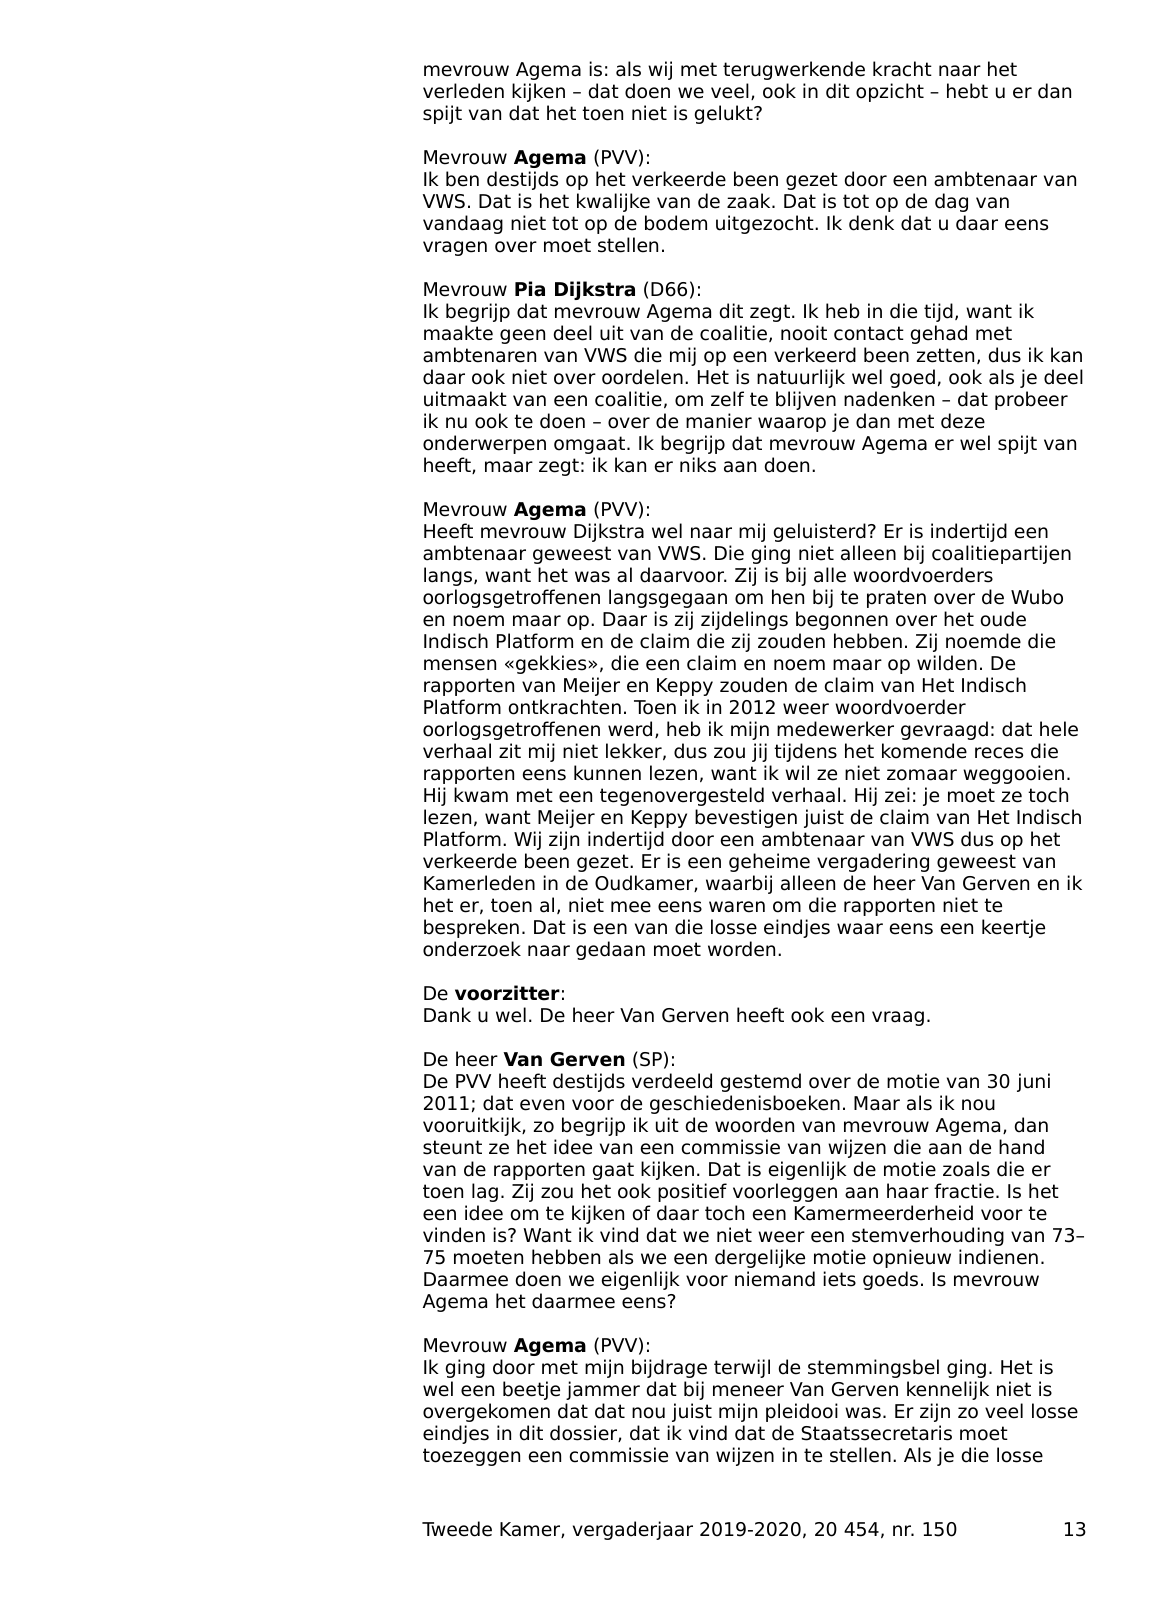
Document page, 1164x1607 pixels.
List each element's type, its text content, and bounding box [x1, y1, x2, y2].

text Ik ging door met mijn bijdrage terwijl de stemmingsbel ging. Het is wel een beetje jammer dat bij meneer Van Gerven kennelijk niet is overgekomen dat dat nou juist mijn pleidooi was. Er zijn zo veel losse eindjes in dit dossier, dat ik vind dat de Staatssecretaris moet toezeggen een commissie van wijzen in te stellen. Als je die losse [422, 1357, 1087, 1467]
text Mevrouw Agema (PVV): [422, 147, 1087, 169]
text De heer Van Gerven (SP): [422, 1049, 1087, 1071]
text Mevrouw Agema (PVV): [422, 499, 1087, 521]
text Ik ben destijds op het verkeerde been gezet door een ambtenaar van VWS. Dat is het kwalijke van de zaak. Dat is tot op de dag van vandaag niet tot op de bodem uitgezocht. Ik denk dat u daar eens vragen over moet stellen. [422, 169, 1087, 257]
text Heeft mevrouw Dijkstra wel naar mij geluisterd? Er is indertijd een ambtenaar geweest van VWS. Die ging niet alleen bij coalitiepartijen langs, want het was al daarvoor. Zij is bij alle woordvoerders oorlogsgetroffenen langsgegaan om hen bij te praten over de Wubo en noem maar op. Daar is zij zijdelings begonnen over het oude Indisch Platform en de claim die zij zouden hebben. Zij noemde die mensen «gekkies», die een claim en noem maar op wilden. De rapporten van Meijer en Keppy zouden de claim van Het Indisch Platform ontkrachten. Toen ik in 2012 weer woordvoerder oorlogsgetroffenen werd, heb ik mijn medewerker gevraagd: dat hele verhaal zit mij niet lekker, dus zou jij tijdens het komende reces die rapporten eens kunnen lezen, want ik wil ze niet zomaar weggooien. Hij kwam met een tegenovergesteld verhaal. Hij zei: je moet ze toch lezen, want Meijer en Keppy bevestigen juist de claim van Het Indisch Platform. Wij zijn indertijd door een ambtenaar van VWS dus op het verkeerde been gezet. Er is een geheime vergadering geweest van Kamerleden in de Oudkamer, waarbij alleen de heer Van Gerven en ik het er, toen al, niet mee eens waren om die rapporten niet te bespreken. Dat is een van die losse eindjes waar eens een keertje onderzoek naar gedaan moet worden. [422, 521, 1087, 961]
text De PVV heeft destijds verdeeld gestemd over de motie van 30 juni 2011; dat even voor de geschiedenisboeken. Maar als ik nou vooruitkijk, zo begrijp ik uit de woorden van mevrouw Agema, dan steunt ze het idee van een commissie van wijzen die aan de hand van de rapporten gaat kijken. Dat is eigenlijk de motie zoals die er toen lag. Zij zou het ook positief voorleggen aan haar fractie. Is het een idee om te kijken of daar toch een Kamermeerderheid voor te vinden is? Want ik vind dat we niet weer een stemverhouding van 73–75 moeten hebben als we een dergelijke motie opnieuw indienen. Daarmee doen we eigenlijk voor niemand iets goeds. Is mevrouw Agema het daarmee eens? [422, 1071, 1087, 1313]
text Dank u wel. De heer Van Gerven heeft ook een vraag. [422, 1005, 1087, 1027]
text Mevrouw Agema (PVV): [422, 1335, 1087, 1357]
text Mevrouw Pia Dijkstra (D66): [422, 279, 1087, 301]
text Ik begrijp dat mevrouw Agema dit zegt. Ik heb in die tijd, want ik maakte geen deel uit van de coalitie, nooit contact gehad met ambtenaren van VWS die mij op een verkeerd been zetten, dus ik kan daar ook niet over oordelen. Het is natuurlijk wel goed, ook als je deel uitmaakt van een coalitie, om zelf te blijven nadenken – dat probeer ik nu ook te doen – over de manier waarop je dan met deze onderwerpen omgaat. Ik begrijp dat mevrouw Agema er wel spijt van heeft, maar zegt: ik kan er niks aan doen. [422, 301, 1087, 477]
text De voorzitter: [422, 983, 1087, 1005]
text mevrouw Agema is: als wij met terugwerkende kracht naar het verleden kijken – dat doen we veel, ook in dit opzicht – hebt u er dan spijt van dat het toen niet is gelukt? [422, 59, 1087, 125]
